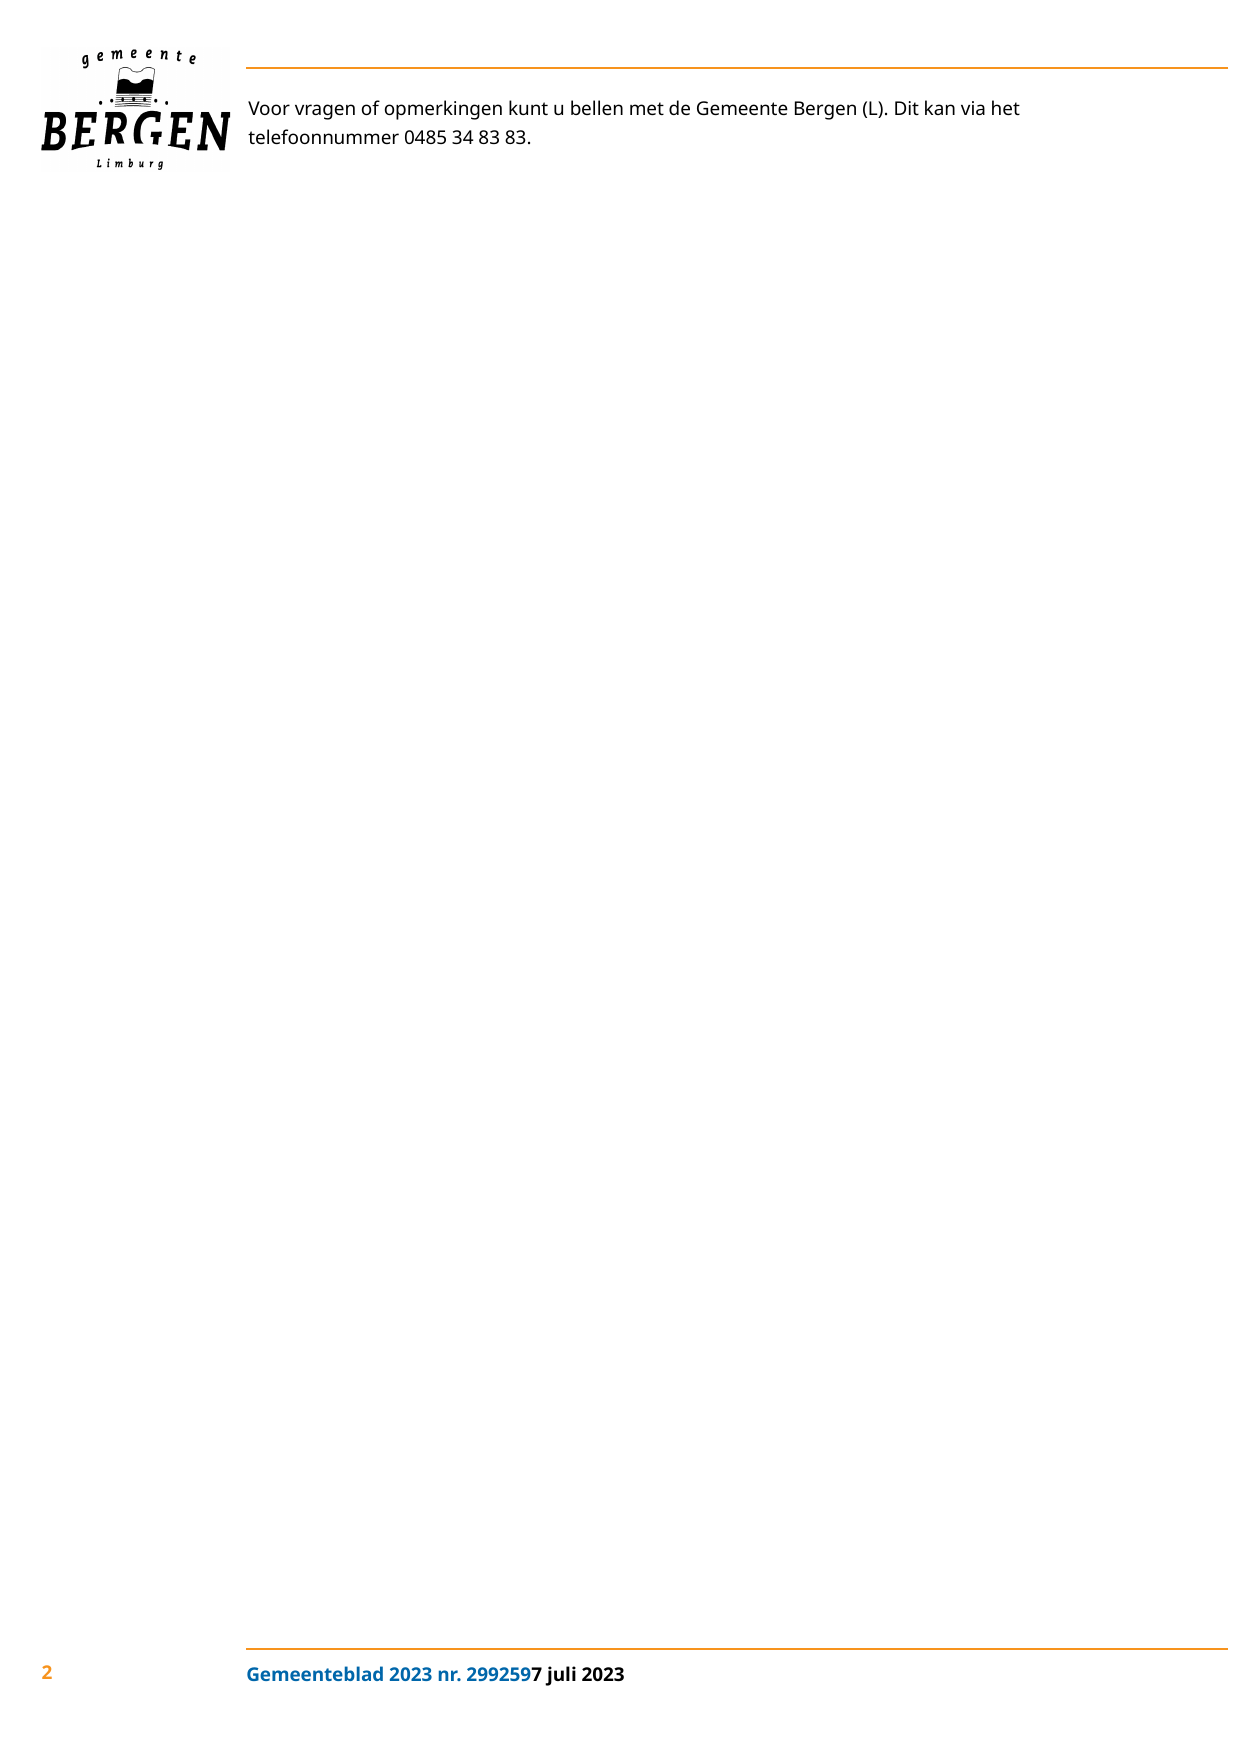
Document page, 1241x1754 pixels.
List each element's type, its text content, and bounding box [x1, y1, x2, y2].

picture [41, 47, 231, 172]
text Voor vragen of opmerkingen kunt u bellen met de Gemeente Bergen (L). Dit kan via het telefoonnummer 0485 34 83 83. [248, 95, 1152, 150]
